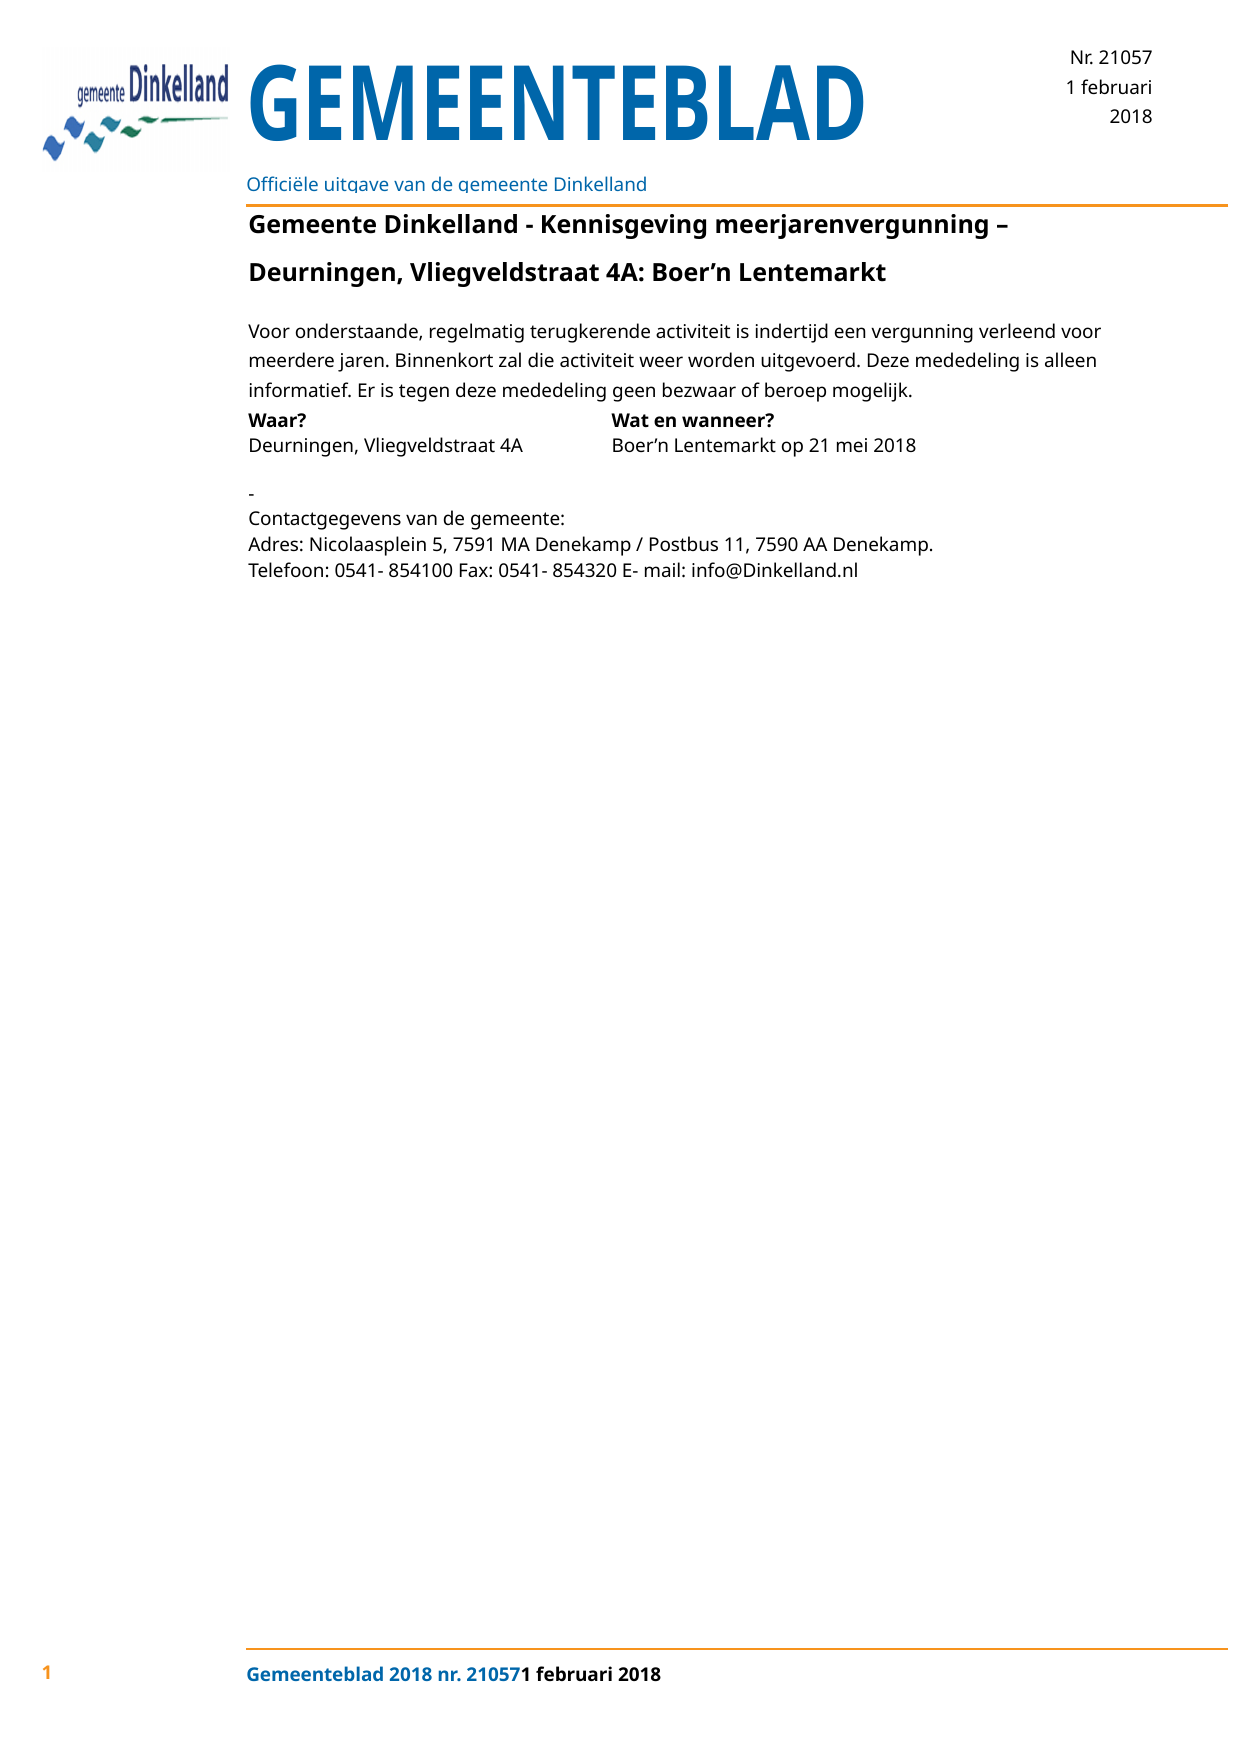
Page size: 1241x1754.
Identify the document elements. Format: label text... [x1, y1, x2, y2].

text Gemeente Dinkelland - Kennisgeving meerjarenvergunning – Deurningen, Vliegveldstraat 4A: Boer’n Lentemarkt [248, 207, 1152, 288]
table_header Wat en wanneer? [611, 407, 1152, 432]
text Telefoon: 0541- 854100 Fax: 0541- 854320 E- mail: info@Dinkelland.nl [248, 557, 1152, 583]
table_cell Deurningen, Vliegveldstraat 4A [248, 433, 611, 458]
text Adres: Nicolaasplein 5, 7591 MA Denekamp / Postbus 11, 7590 AA Denekamp. [248, 531, 1152, 557]
picture [41, 47, 231, 172]
text Contactgegevens van de gemeente: [248, 505, 1152, 531]
table_header Waar? [248, 407, 611, 432]
table_cell Boer’n Lentemarkt op 21 mei 2018 [611, 433, 1152, 458]
text Voor onderstaande, regelmatig terugkerende activiteit is indertijd een vergunning verleend voor meerdere jaren. Binnenkort zal die activiteit weer worden uitgevoerd. Deze mededeling is alleen informatief. Er is tegen deze mededeling geen bezwaar of beroep mogelijk. [248, 318, 1152, 403]
text - [248, 480, 1152, 505]
